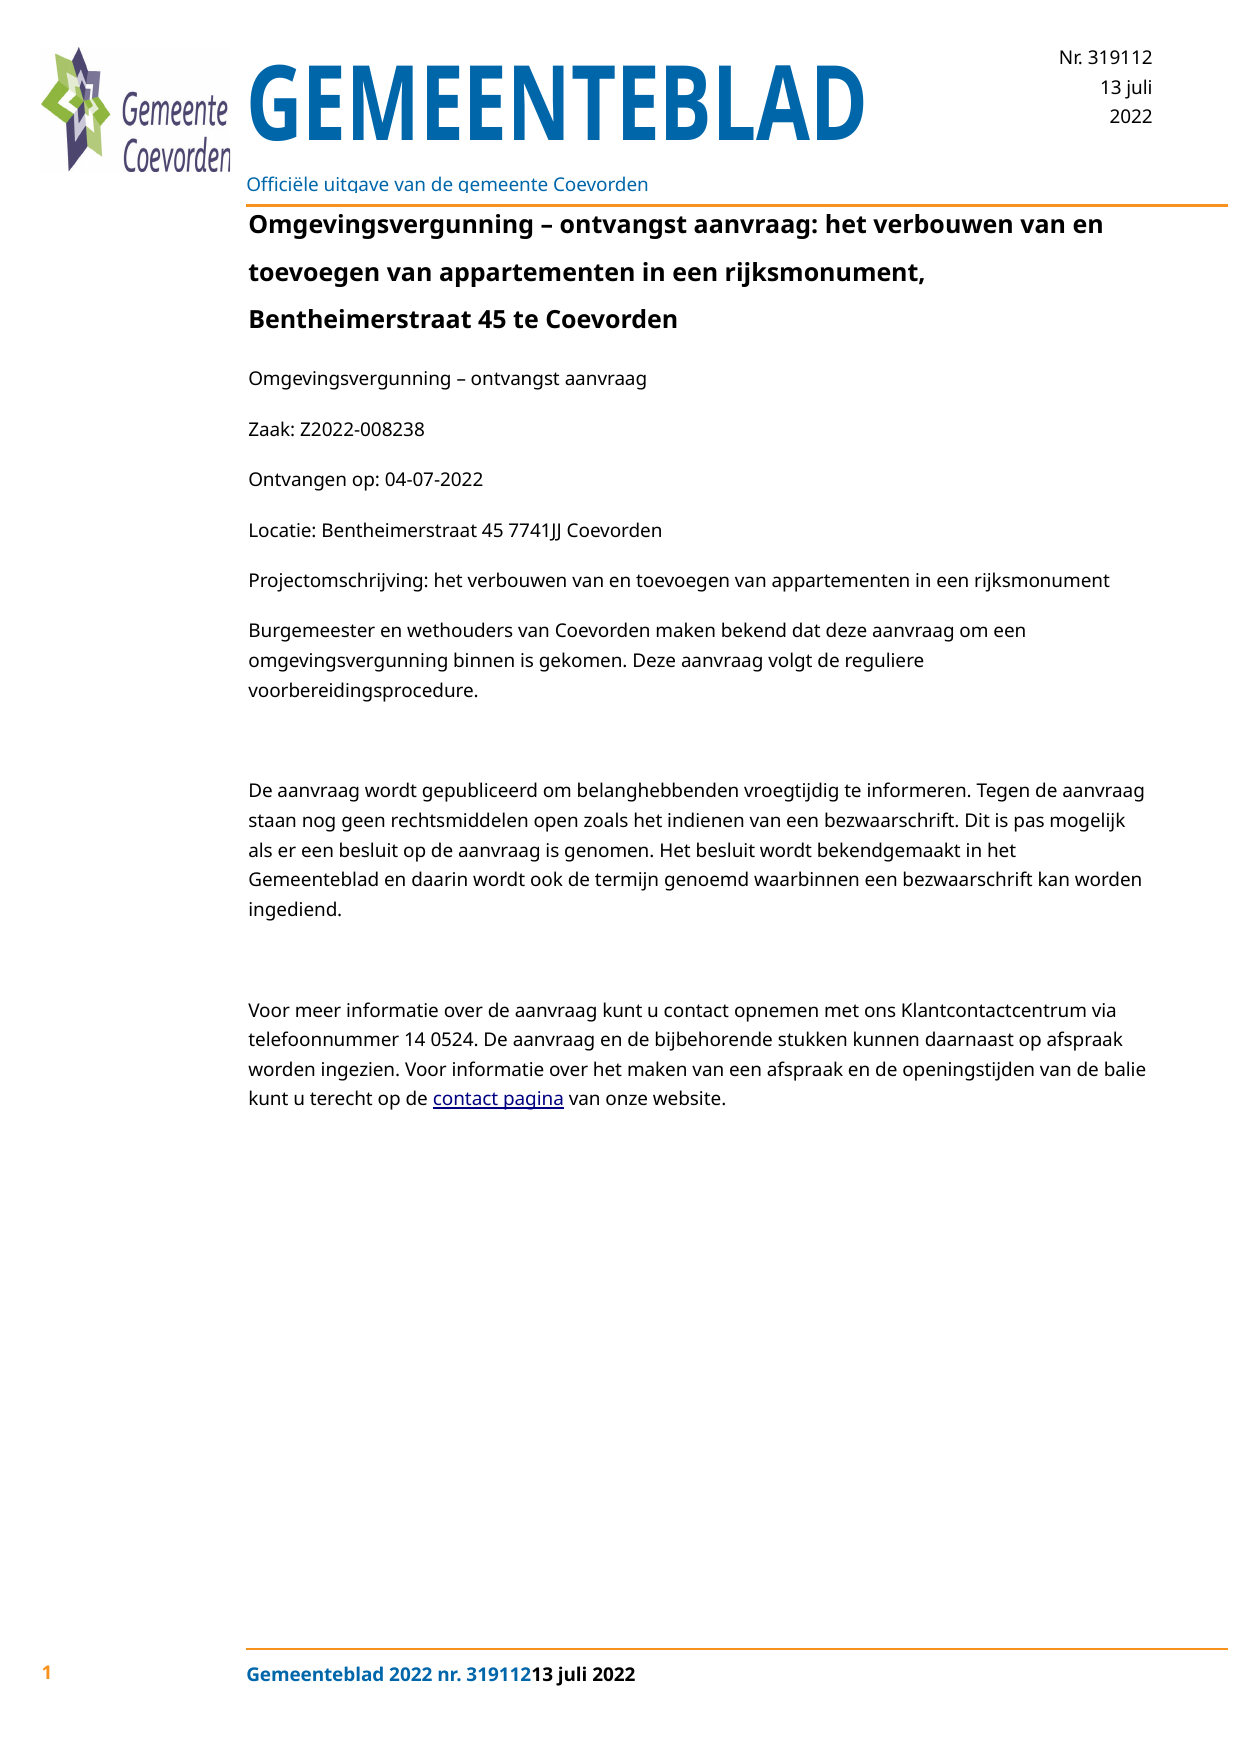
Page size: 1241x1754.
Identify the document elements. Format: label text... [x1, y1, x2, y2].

text Zaak: Z2022-008238 [248, 416, 1152, 442]
text Omgevingsvergunning – ontvangst aanvraag: het verbouwen van en toevoegen van appartementen in een rijksmonument, Bentheimerstraat 45 te Coevorden [248, 207, 1152, 336]
text Voor meer informatie over de aanvraag kunt u contact opnemen met ons Klantcontactcentrum via telefoonnummer 14 0524. De aanvraag en de bijbehorende stukken kunnen daarnaast op afspraak worden ingezien. Voor informatie over het maken van een afspraak en de openingstijden van de balie kunt u terecht op de contact pagina van onze website. [248, 997, 1152, 1111]
text Locatie: Bentheimerstraat 45 7741JJ Coevorden [248, 517, 1152, 542]
text Projectomschrijving: het verbouwen van en toevoegen van appartementen in een rijksmonument [248, 567, 1152, 593]
picture [41, 47, 231, 172]
text De aanvraag wordt gepubliceerd om belanghebbenden vroegtijdig te informeren. Tegen de aanvraag staan nog geen rechtsmiddelen open zoals het indienen van een bezwaarschrift. Dit is pas mogelijk als er een besluit op de aanvraag is genomen. Het besluit wordt bekendgemaakt in het Gemeenteblad en daarin wordt ook de termijn genoemd waarbinnen een bezwaarschrift kan worden ingediend. [248, 778, 1152, 922]
text Burgemeester en wethouders van Coevorden maken bekend dat deze aanvraag om een omgevingsvergunning binnen is gekomen. Deze aanvraag volgt de reguliere voorbereidingsprocedure. [248, 618, 1152, 702]
text Ontvangen op: 04-07-2022 [248, 466, 1152, 492]
text Omgevingsvergunning – ontvangst aanvraag [248, 366, 1152, 391]
